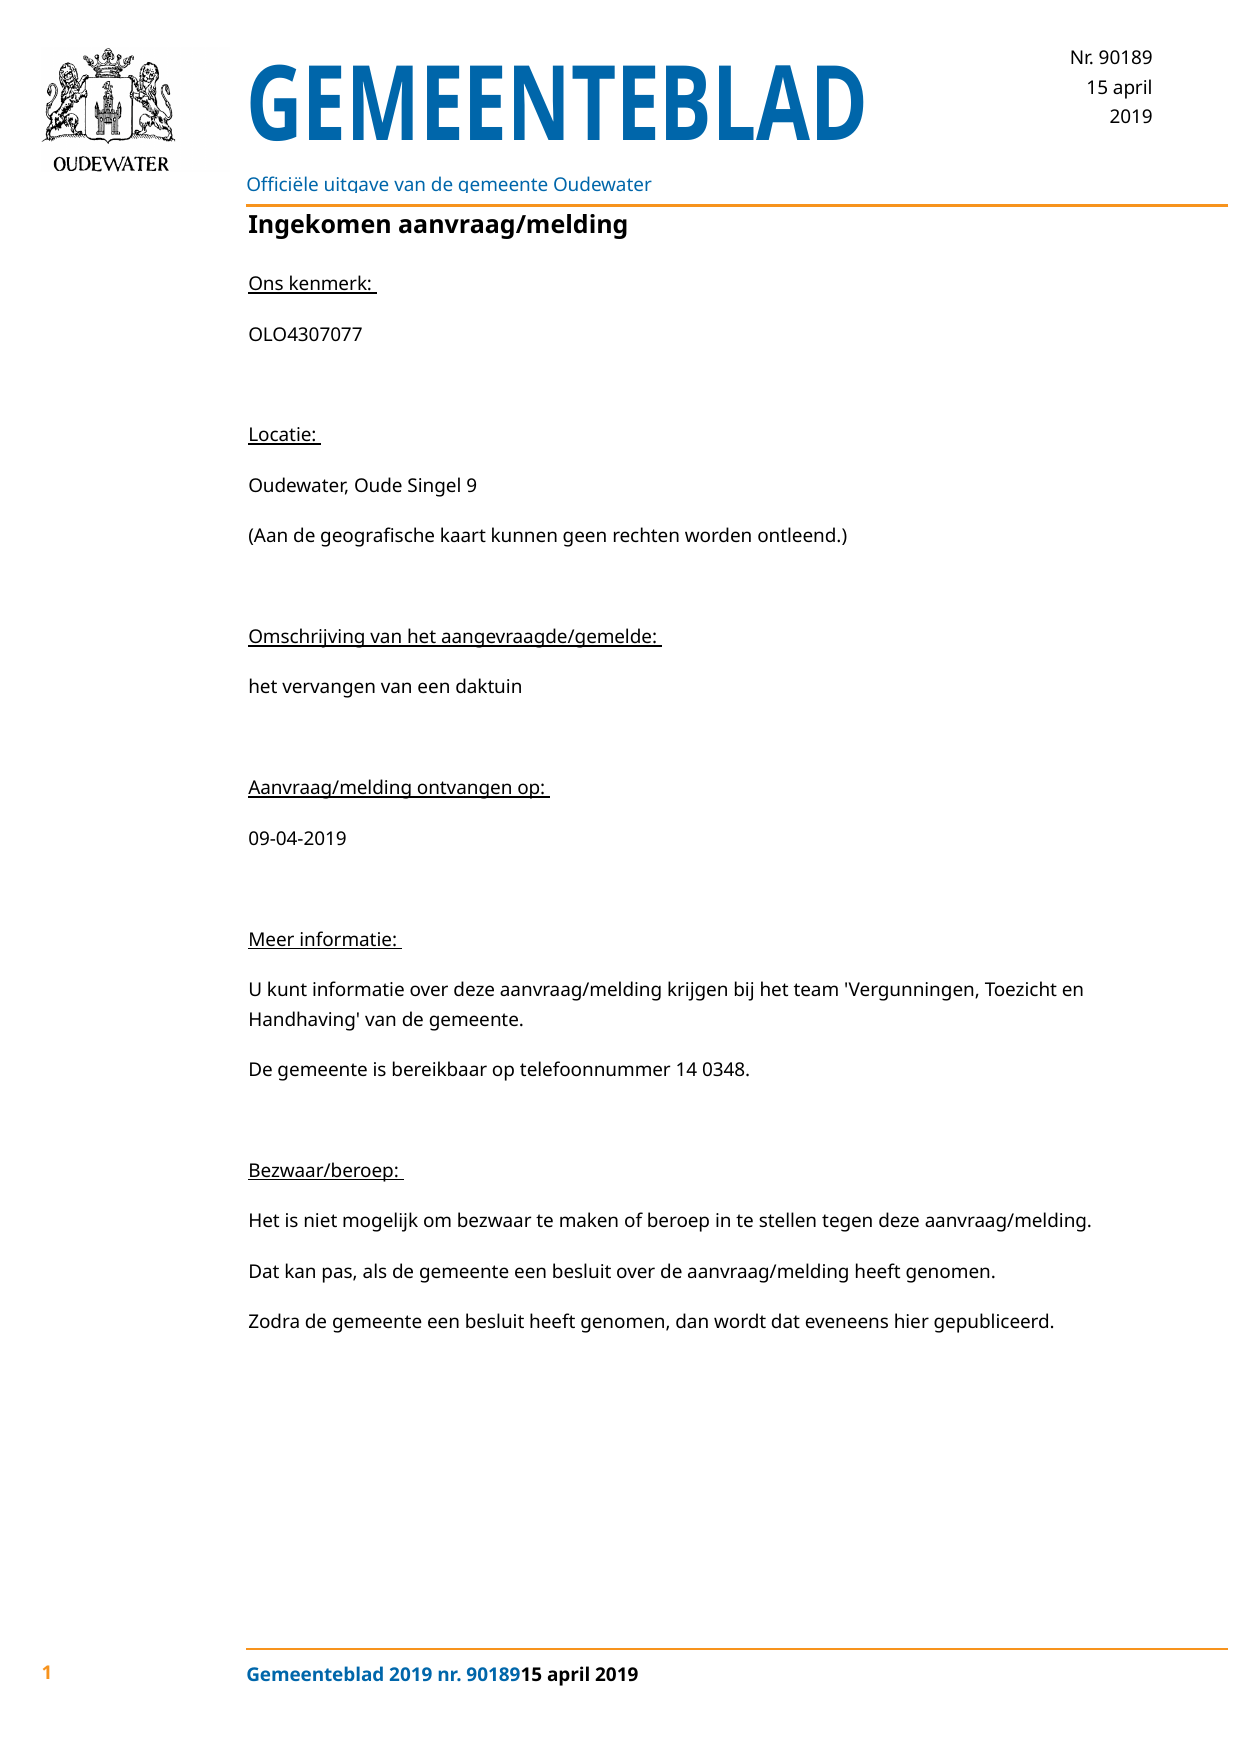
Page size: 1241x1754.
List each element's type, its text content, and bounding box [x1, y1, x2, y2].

text U kunt informatie over deze aanvraag/melding krijgen bij het team 'Vergunningen, Toezicht en Handhaving' van de gemeente. [248, 976, 1152, 1031]
text Bezwaar/beroep: [248, 1157, 1152, 1183]
text OLO4307077 [248, 321, 1152, 346]
text Meer informatie: [248, 926, 1152, 951]
text 09-04-2019 [248, 825, 1152, 851]
text Het is niet mogelijk om bezwaar te maken of beroep in te stellen tegen deze aanvraag/melding. [248, 1207, 1152, 1233]
text Locatie: [248, 422, 1152, 447]
text (Aan de geografische kaart kunnen geen rechten worden ontleend.) [248, 522, 1152, 548]
text Aanvraag/melding ontvangen op: [248, 774, 1152, 800]
text Ons kenmerk: [248, 270, 1152, 296]
text Oudewater, Oude Singel 9 [248, 472, 1152, 498]
picture [41, 47, 231, 172]
text Zodra de gemeente een besluit heeft genomen, dan wordt dat eveneens hier gepubliceerd. [248, 1308, 1152, 1334]
text Dat kan pas, als de gemeente een besluit over de aanvraag/melding heeft genomen. [248, 1258, 1152, 1283]
text het vervangen van een daktuin [248, 674, 1152, 699]
text Omschrijving van het aangevraagde/gemelde: [248, 623, 1152, 649]
text De gemeente is bereikbaar op telefoonnummer 14 0348. [248, 1056, 1152, 1082]
text Ingekomen aanvraag/melding [248, 207, 1152, 241]
